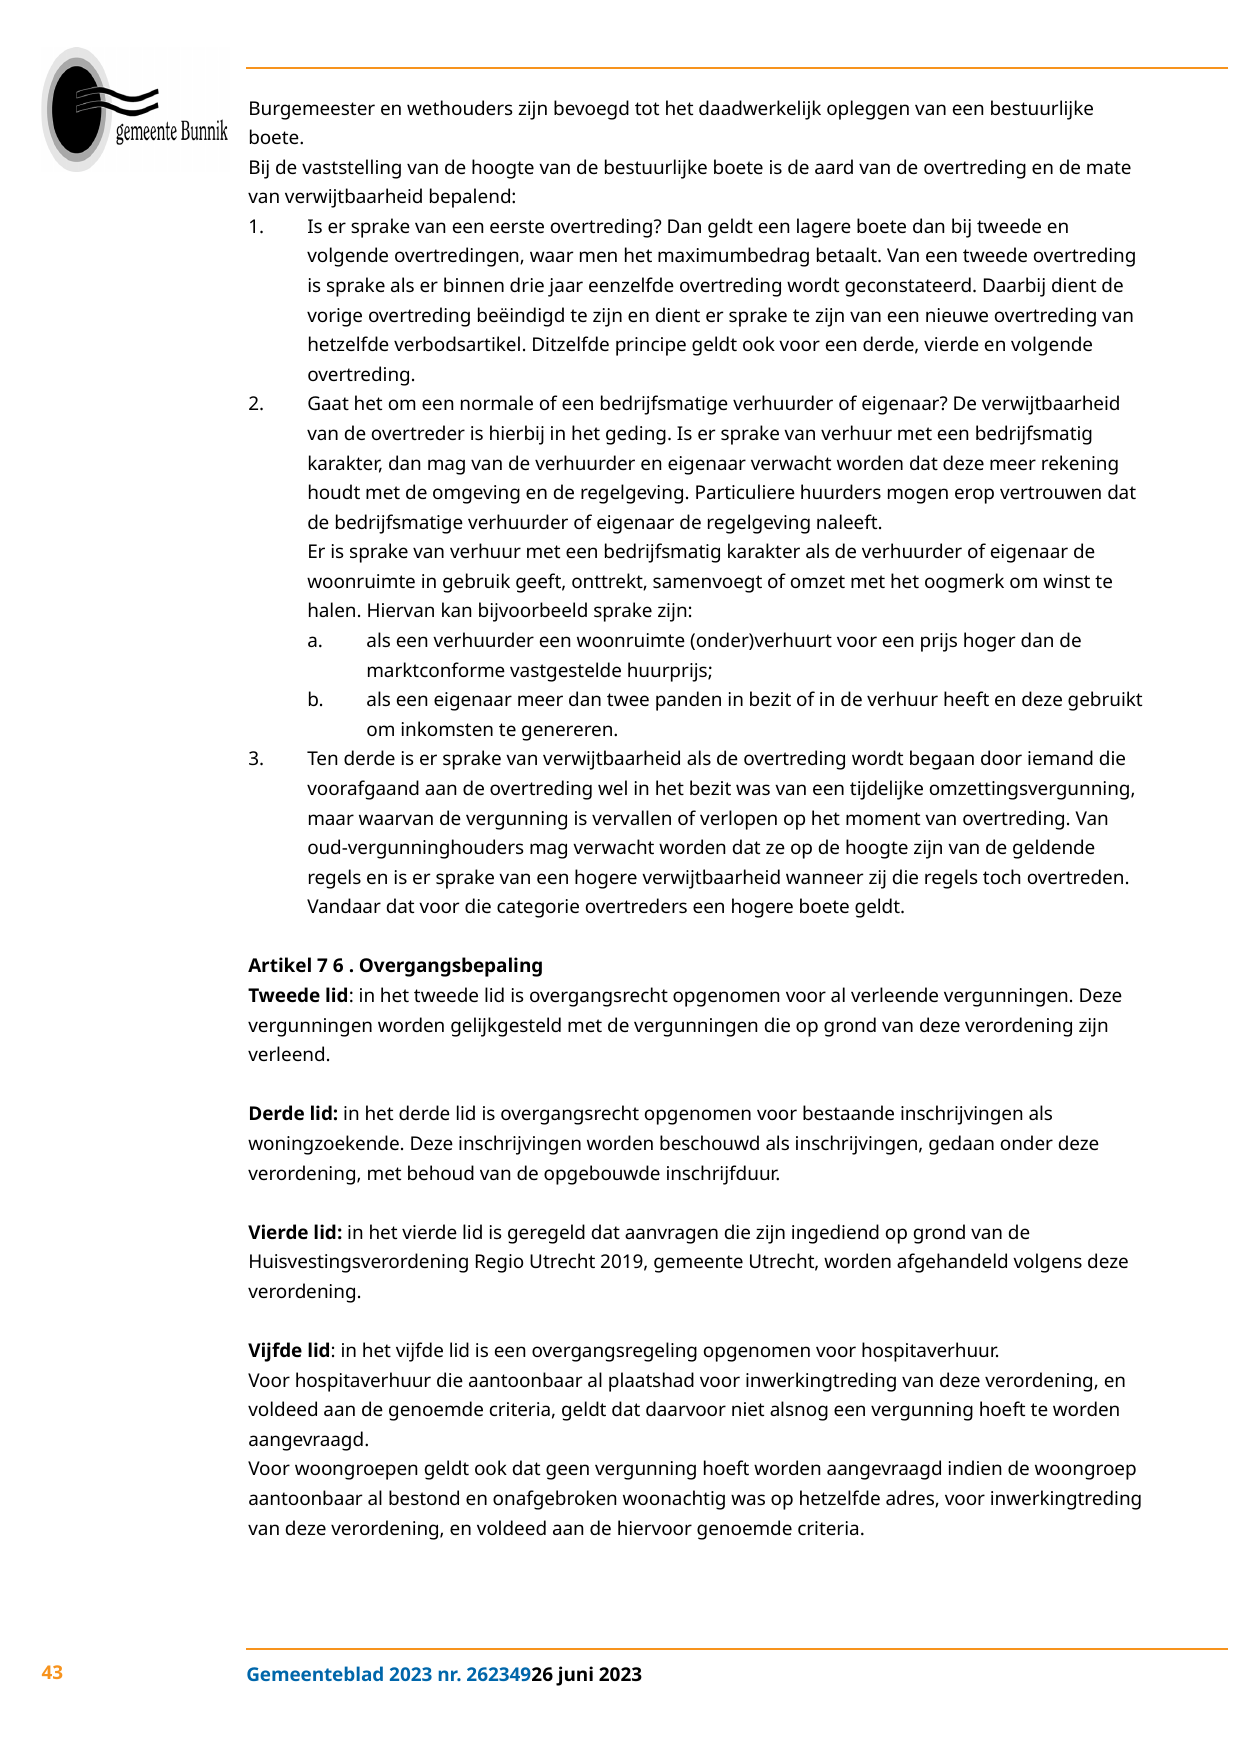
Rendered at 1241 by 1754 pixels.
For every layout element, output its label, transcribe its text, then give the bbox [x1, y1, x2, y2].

list Is er sprake van een eerste overtreding? Dan geldt een lagere boete dan bij tweede en volgende overtredingen, waar men het maximumbedrag betaalt. Van een tweede overtreding is sprake als er binnen drie jaar eenzelfde overtreding wordt geconstateerd. Daarbij dient de vorige overtreding beëindigd te zijn en dient er sprake te zijn van een nieuwe overtreding van hetzelfde verbodsartikel. Ditzelfde principe geldt ook voor een derde, vierde en volgende overtreding. [248, 213, 1152, 387]
text Bij de vaststelling van de hoogte van de bestuurlijke boete is de aard van de overtreding en de mate van verwijtbaarheid bepalend: [248, 154, 1152, 209]
text Tweede lid: in het tweede lid is overgangsrecht opgenomen voor al verleende vergunningen. Deze vergunningen worden gelijkgesteld met de vergunningen die op grond van deze verordening zijn verleend. [248, 982, 1152, 1067]
text Burgemeester en wethouders zijn bevoegd tot het daadwerkelijk opleggen van een bestuurlijke boete. [248, 95, 1152, 150]
list Ten derde is er sprake van verwijtbaarheid als de overtreding wordt begaan door iemand die voorafgaand aan de overtreding wel in het bezit was van een tijdelijke omzettingsvergunning, maar waarvan de vergunning is vervallen of verlopen op het moment van overtreding. Van oud-vergunninghouders mag verwacht worden dat ze op de hoogte zijn van de geldende regels en is er sprake van een hogere verwijtbaarheid wanneer zij die regels toch overtreden. Vandaar dat voor die categorie overtreders een hogere boete geldt. [248, 746, 1152, 919]
text Derde lid: in het derde lid is overgangsrecht opgenomen voor bestaande inschrijvingen als woningzoekende. Deze inschrijvingen worden beschouwd als inschrijvingen, gedaan onder deze verordening, met behoud van de opgebouwde inschrijfduur. [248, 1101, 1152, 1186]
text Voor hospitaverhuur die aantoonbaar al plaatshad voor inwerkingtreding van deze verordening, en voldeed aan de genoemde criteria, geldt dat daarvoor niet alsnog een vergunning hoeft te worden aangevraagd. [248, 1367, 1152, 1452]
list Gaat het om een normale of een bedrijfsmatige verhuurder of eigenaar? De verwijtbaarheid van de overtreder is hierbij in het geding. Is er sprake van verhuur met een bedrijfsmatig karakter, dan mag van de verhuurder en eigenaar verwacht worden dat deze meer rekening houdt met de omgeving en de regelgeving. Particuliere huurders mogen erop vertrouwen dat de bedrijfsmatige verhuurder of eigenaar de regelgeving naleeft. [248, 391, 1152, 535]
picture [41, 47, 231, 172]
text Vijfde lid: in het vijfde lid is een overgangsregeling opgenomen voor hospitaverhuur. [248, 1337, 1152, 1363]
text Artikel 7 6 . Overgangsbepaling [248, 953, 1152, 978]
list als een eigenaar meer dan twee panden in bezit of in de verhuur heeft en deze gebruikt om inkomsten te genereren. [307, 686, 1152, 742]
text Voor woongroepen geldt ook dat geen vergunning hoeft worden aangevraagd indien de woongroep aantoonbaar al bestond en onafgebroken woonachtig was op hetzelfde adres, voor inwerkingtreding van deze verordening, en voldeed aan de hiervoor genoemde criteria. [248, 1456, 1152, 1541]
list Er is sprake van verhuur met een bedrijfsmatig karakter als de verhuurder of eigenaar de woonruimte in gebruik geeft, onttrekt, samenvoegt of omzet met het oogmerk om winst te halen. Hiervan kan bijvoorbeeld sprake zijn: [248, 538, 1152, 623]
text Vierde lid: in het vierde lid is geregeld dat aanvragen die zijn ingediend op grond van de Huisvestingsverordening Regio Utrecht 2019, gemeente Utrecht, worden afgehandeld volgens deze verordening. [248, 1219, 1152, 1304]
list als een verhuurder een woonruimte (onder)verhuurt voor een prijs hoger dan de marktconforme vastgestelde huurprijs; [307, 627, 1152, 683]
